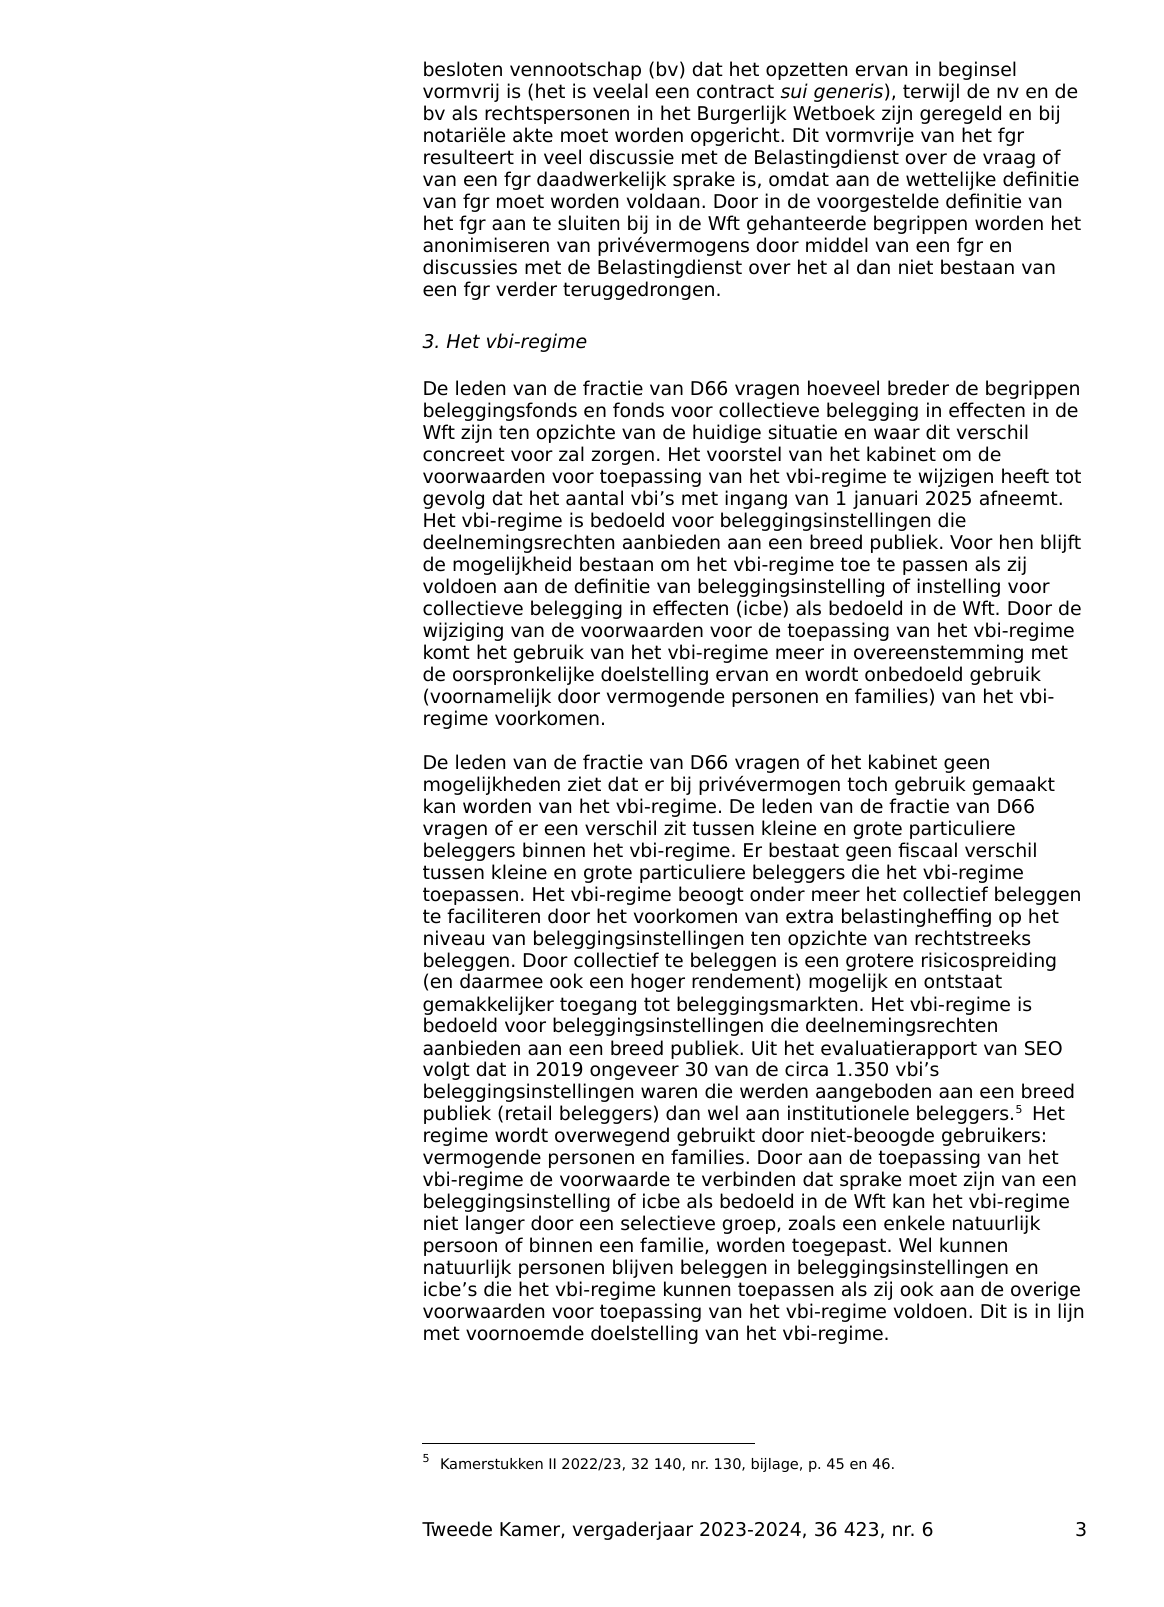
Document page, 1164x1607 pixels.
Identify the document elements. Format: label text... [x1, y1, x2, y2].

text De leden van de fractie van D66 vragen of het kabinet geen mogelijkheden ziet dat er bij privévermogen toch gebruik gemaakt kan worden van het vbi-regime. De leden van de fractie van D66 vragen of er een verschil zit tussen kleine en grote particuliere beleggers binnen het vbi-regime. Er bestaat geen fiscaal verschil tussen kleine en grote particuliere beleggers die het vbi-regime toepassen. Het vbi-regime beoogt onder meer het collectief beleggen te faciliteren door het voorkomen van extra belastingheffing op het niveau van beleggingsinstellingen ten opzichte van rechtstreeks beleggen. Door collectief te beleggen is een grotere risicospreiding (en daarmee ook een hoger rendement) mogelijk en ontstaat gemakkelijker toegang tot beleggingsmarkten. Het vbi-regime is bedoeld voor beleggingsinstellingen die deelnemingsrechten aanbieden aan een breed publiek. Uit het evaluatierapport van SEO volgt dat in 2019 ongeveer 30 van de circa 1.350 vbi’s beleggingsinstellingen waren die werden aangeboden aan een breed publiek (retail beleggers) dan wel aan institutionele beleggers. Het regime wordt overwegend gebruikt door niet-beoogde gebruikers: vermogende personen en families. Door aan de toepassing van het vbi-regime de voorwaarde te verbinden dat sprake moet zijn van een beleggingsinstelling of icbe als bedoeld in de Wft kan het vbi-regime niet langer door een selectieve groep, zoals een enkele natuurlijk persoon of binnen een familie, worden toegepast. Wel kunnen natuurlijk personen blijven beleggen in beleggingsinstellingen en icbe’s die het vbi-regime kunnen toepassen als zij ook aan de overige voorwaarden voor toepassing van het vbi-regime voldoen. Dit is in lijn met voornoemde doelstelling van het vbi-regime. [422, 752, 1087, 1345]
text Kamerstukken II 2022/23, 32 140, nr. 130, bijlage, p. 45 en 46. [422, 1452, 1087, 1474]
text De leden van de fractie van D66 vragen hoeveel breder de begrippen beleggingsfonds en fonds voor collectieve belegging in effecten in de Wft zijn ten opzichte van de huidige situatie en waar dit verschil concreet voor zal zorgen. Het voorstel van het kabinet om de voorwaarden voor toepassing van het vbi-regime te wijzigen heeft tot gevolg dat het aantal vbi’s met ingang van 1 januari 2025 afneemt. Het vbi-regime is bedoeld voor beleggingsinstellingen die deelnemingsrechten aanbieden aan een breed publiek. Voor hen blijft de mogelijkheid bestaan om het vbi-regime toe te passen als zij voldoen aan de definitie van beleggingsinstelling of instelling voor collectieve belegging in effecten (icbe) als bedoeld in de Wft. Door de wijziging van de voorwaarden voor de toepassing van het vbi-regime komt het gebruik van het vbi-regime meer in overeenstemming met de oorspronkelijke doelstelling ervan en wordt onbedoeld gebruik (voornamelijk door vermogende personen en families) van het vbi-regime voorkomen. [422, 378, 1087, 729]
text besloten vennootschap (bv) dat het opzetten ervan in beginsel vormvrij is (het is veelal een contract sui generis), terwijl de nv en de bv als rechtspersonen in het Burgerlijk Wetboek zijn geregeld en bij notariële akte moet worden opgericht. Dit vormvrije van het fgr resulteert in veel discussie met de Belastingdienst over de vraag of van een fgr daadwerkelijk sprake is, omdat aan de wettelijke definitie van fgr moet worden voldaan. Door in de voorgestelde definitie van het fgr aan te sluiten bij in de Wft gehanteerde begrippen worden het anonimiseren van privévermogens door middel van een fgr en discussies met de Belastingdienst over het al dan niet bestaan van een fgr verder teruggedrongen. [422, 59, 1087, 301]
subtitle 3. Het vbi-regime [422, 331, 1087, 353]
